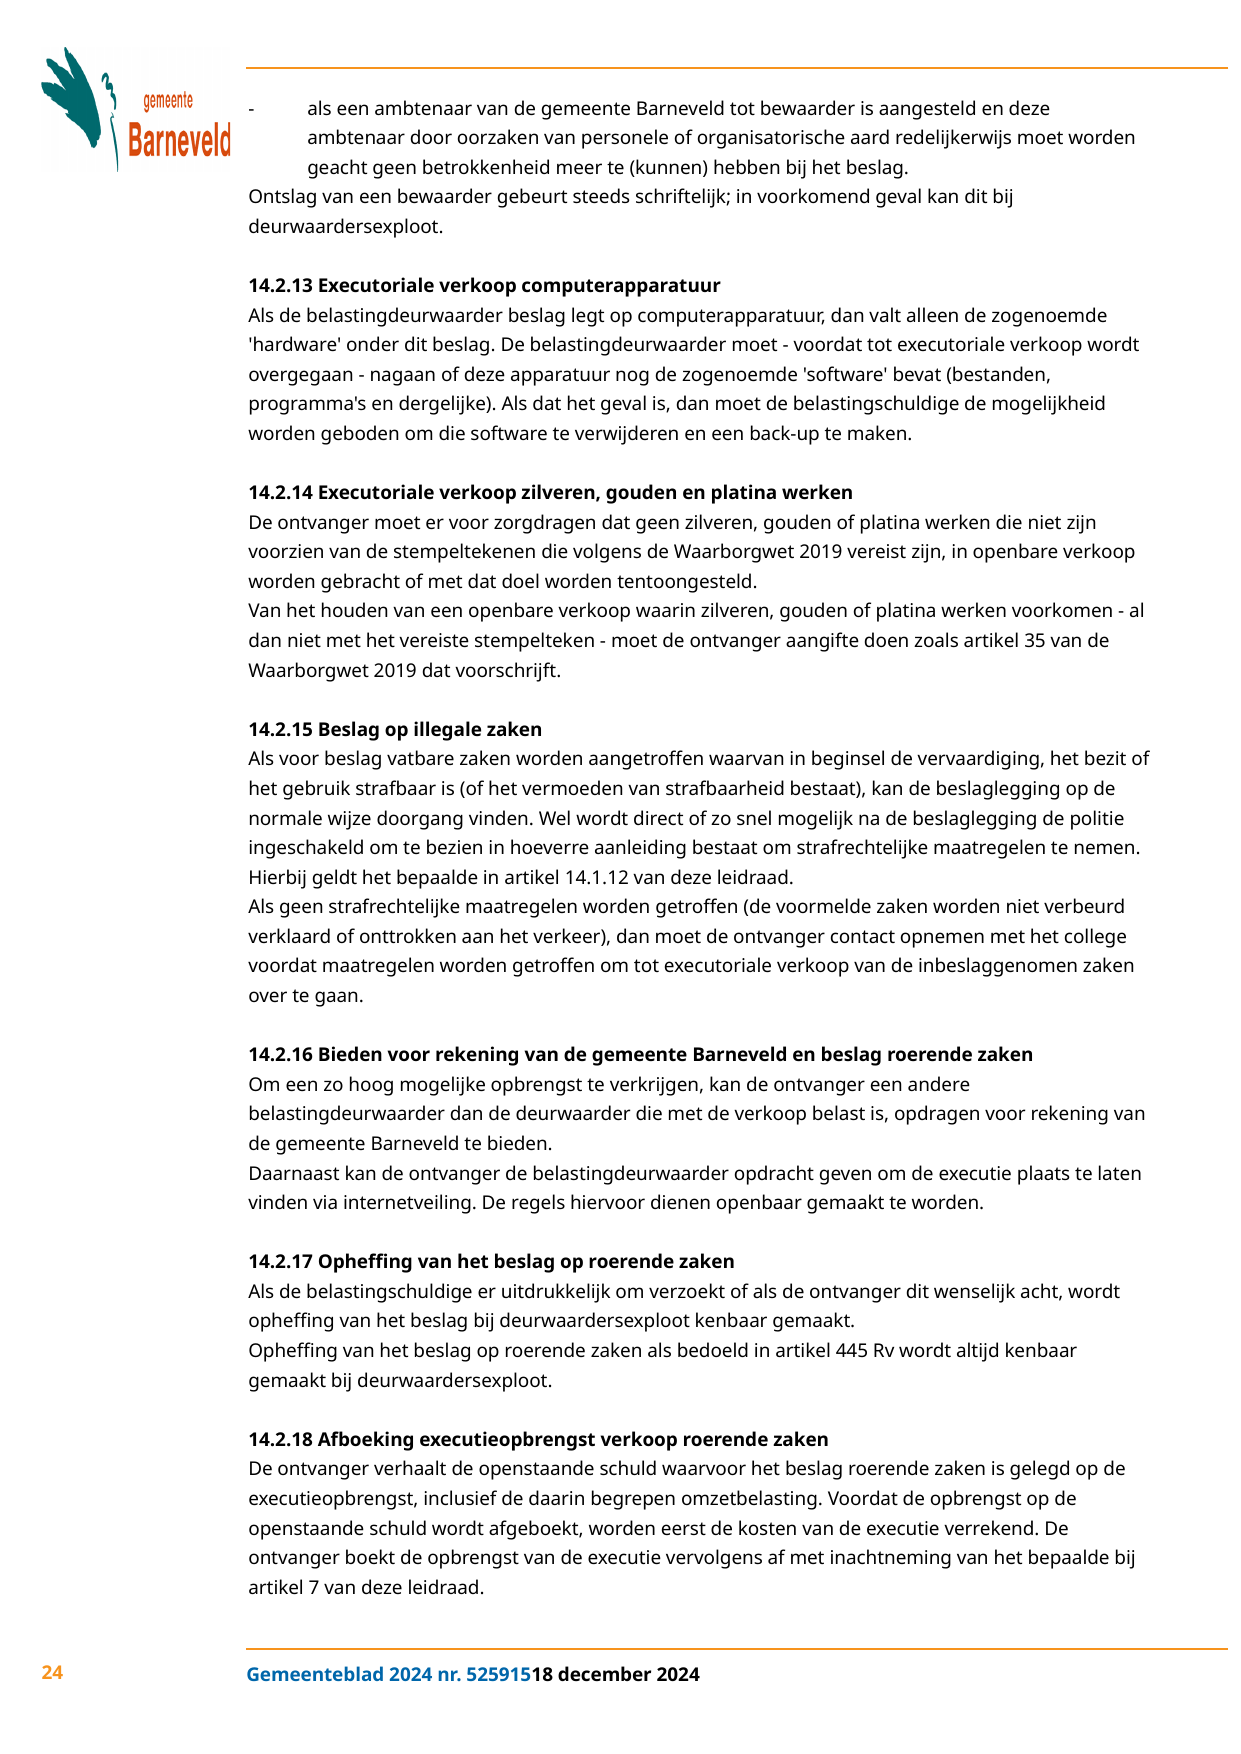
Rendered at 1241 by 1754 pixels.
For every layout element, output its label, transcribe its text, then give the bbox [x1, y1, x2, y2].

text 14.2.14 Executoriale verkoop zilveren, gouden en platina werken [248, 479, 1152, 505]
text De ontvanger verhaalt de openstaande schuld waarvoor het beslag roerende zaken is gelegd op de executieopbrengst, inclusief de daarin begrepen omzetbelasting. Voordat de opbrengst op de openstaande schuld wordt afgeboekt, worden eerst de kosten van de executie verrekend. De ontvanger boekt de opbrengst van de executie vervolgens af met inachtneming van het bepaalde bij artikel 7 van deze leidraad. [248, 1456, 1152, 1600]
text Als geen strafrechtelijke maatregelen worden getroffen (de voormelde zaken worden niet verbeurd verklaard of onttrokken aan het verkeer), dan moet de ontvanger contact opnemen met het college voordat maatregelen worden getroffen om tot executoriale verkoop van de inbeslaggenomen zaken over te gaan. [248, 893, 1152, 1008]
text Om een zo hoog mogelijke opbrengst te verkrijgen, kan de ontvanger een andere belastingdeurwaarder dan de deurwaarder die met de verkoop belast is, opdragen voor rekening van de gemeente Barneveld te bieden. [248, 1071, 1152, 1156]
list als een ambtenaar van de gemeente Barneveld tot bewaarder is aangesteld en deze ambtenaar door oorzaken van personele of organisatorische aard redelijkerwijs moet worden geacht geen betrokkenheid meer te (kunnen) hebben bij het beslag. [248, 95, 1152, 180]
text 14.2.17 Opheffing van het beslag op roerende zaken [248, 1248, 1152, 1274]
text Als voor beslag vatbare zaken worden aangetroffen waarvan in beginsel de vervaardiging, het bezit of het gebruik strafbaar is (of het vermoeden van strafbaarheid bestaat), kan de beslaglegging op de normale wijze doorgang vinden. Wel wordt direct of zo snel mogelijk na de beslaglegging de politie ingeschakeld om te bezien in hoeverre aanleiding bestaat om strafrechtelijke maatregelen te nemen. Hierbij geldt het bepaalde in artikel 14.1.12 van deze leidraad. [248, 746, 1152, 890]
text 14.2.18 Afboeking executieopbrengst verkoop roerende zaken [248, 1426, 1152, 1452]
picture [41, 47, 231, 172]
text De ontvanger moet er voor zorgdragen dat geen zilveren, gouden of platina werken die niet zijn voorzien van de stempeltekenen die volgens de Waarborgwet 2019 vereist zijn, in openbare verkoop worden gebracht of met dat doel worden tentoongesteld. [248, 509, 1152, 594]
text Van het houden van een openbare verkoop waarin zilveren, gouden of platina werken voorkomen - al dan niet met het vereiste stempelteken - moet de ontvanger aangifte doen zoals artikel 35 van de Waarborgwet 2019 dat voorschrijft. [248, 598, 1152, 683]
text Ontslag van een bewaarder gebeurt steeds schriftelijk; in voorkomend geval kan dit bij deurwaardersexploot. [248, 183, 1152, 239]
text Opheffing van het beslag op roerende zaken als bedoeld in artikel 445 Rv wordt altijd kenbaar gemaakt bij deurwaardersexploot. [248, 1337, 1152, 1393]
text 14.2.13 Executoriale verkoop computerapparatuur [248, 272, 1152, 298]
text Als de belastingschuldige er uitdrukkelijk om verzoekt of als de ontvanger dit wenselijk acht, wordt opheffing van het beslag bij deurwaardersexploot kenbaar gemaakt. [248, 1278, 1152, 1333]
text 14.2.16 Bieden voor rekening van de gemeente Barneveld en beslag roerende zaken [248, 1041, 1152, 1067]
text Als de belastingdeurwaarder beslag legt op computerapparatuur, dan valt alleen de zogenoemde 'hardware' onder dit beslag. De belastingdeurwaarder moet - voordat tot executoriale verkoop wordt overgegaan - nagaan of deze apparatuur nog de zogenoemde 'software' bevat (bestanden, programma's en dergelijke). Als dat het geval is, dan moet de belastingschuldige de mogelijkheid worden geboden om die software te verwijderen en een back-up te maken. [248, 302, 1152, 446]
text 14.2.15 Beslag op illegale zaken [248, 716, 1152, 742]
text Daarnaast kan de ontvanger de belastingdeurwaarder opdracht geven om de executie plaats te laten vinden via internetveiling. De regels hiervoor dienen openbaar gemaakt te worden. [248, 1160, 1152, 1215]
